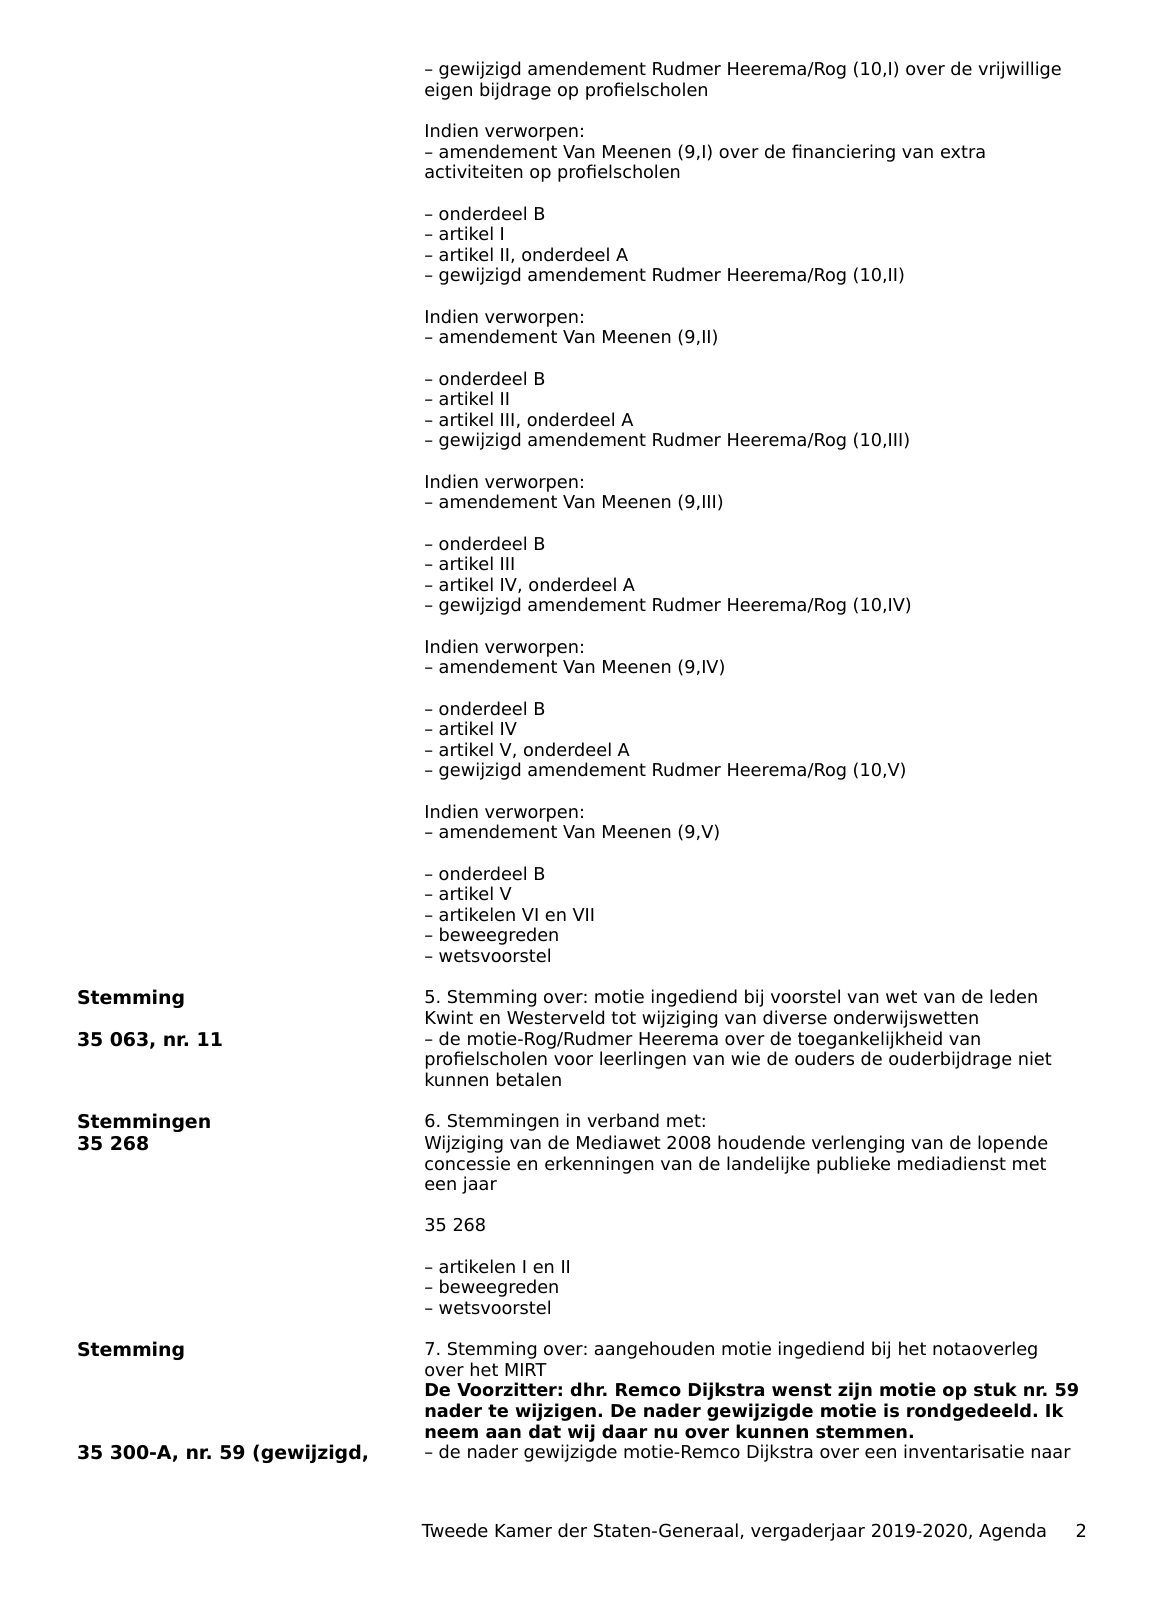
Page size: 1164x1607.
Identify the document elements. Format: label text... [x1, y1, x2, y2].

table_cell [401, 307, 418, 327]
table_cell Stemmingen [77, 1111, 401, 1133]
table_cell [401, 781, 418, 802]
table_cell [77, 1236, 401, 1257]
table_cell – artikel V [418, 884, 1087, 905]
table_cell [77, 781, 401, 802]
table_cell Indien verworpen: [418, 637, 1087, 657]
table_cell – beweegreden [418, 1277, 1087, 1298]
table_cell – amendement Van Meenen (9,I) over de financiering van extra activiteiten op profielscholen [418, 142, 1087, 183]
table_cell [401, 1090, 418, 1111]
table_cell [77, 802, 401, 822]
table_cell [77, 183, 401, 203]
table_cell – gewijzigd amendement Rudmer Heerema/Rog (10,IV) [418, 595, 1087, 616]
table_cell [77, 492, 401, 513]
table_cell 5. Stemming over: motie ingediend bij voorstel van wet van de leden Kwint en Westerveld tot wijziging van diverse onderwijswetten [418, 987, 1087, 1028]
table_cell [77, 369, 401, 389]
table_cell [77, 678, 401, 698]
table_cell 7. Stemming over: aangehouden motie ingediend bij het notaoverleg over het MIRT [418, 1339, 1087, 1380]
table_cell [401, 492, 418, 513]
table_cell [401, 987, 418, 1028]
table_cell [77, 595, 401, 616]
table_cell [77, 224, 401, 245]
table_cell [401, 595, 418, 616]
table_cell – gewijzigd amendement Rudmer Heerema/Rog (10,II) [418, 265, 1087, 286]
table_cell [401, 1380, 418, 1442]
table_cell [77, 1090, 401, 1111]
table_cell [401, 1298, 418, 1318]
table_cell [77, 327, 401, 348]
table_cell [401, 802, 418, 822]
table_cell [401, 1319, 418, 1339]
table_cell [418, 1195, 1087, 1215]
table_cell [401, 884, 418, 905]
table_cell Wijziging van de Mediawet 2008 houdende verlenging van de lopende concessie en erkenningen van de landelijke publieke mediadienst met een jaar [418, 1133, 1087, 1195]
table_cell [77, 699, 401, 719]
table_cell – artikel II [418, 389, 1087, 410]
table_cell [77, 1298, 401, 1318]
table_cell [401, 760, 418, 781]
table_cell [77, 265, 401, 286]
table_cell [77, 1277, 401, 1298]
table_cell Indien verworpen: [418, 307, 1087, 327]
table_cell [401, 905, 418, 925]
table_cell 35 063, nr. 11 [77, 1029, 401, 1090]
table_cell – artikel IV [418, 719, 1087, 740]
table_cell [418, 616, 1087, 637]
table_cell [401, 946, 418, 967]
table_cell [77, 1380, 401, 1442]
table_cell [401, 1442, 418, 1464]
table_cell [401, 1339, 418, 1380]
table_cell [77, 760, 401, 781]
table_cell [401, 843, 418, 863]
table_cell [401, 554, 418, 575]
table_cell [401, 1133, 418, 1195]
table_cell [77, 410, 401, 430]
table_cell [418, 678, 1087, 698]
table_cell [77, 719, 401, 740]
table_cell Indien verworpen: [418, 802, 1087, 822]
table_cell [77, 100, 401, 121]
table_cell [401, 740, 418, 760]
table_cell [401, 121, 418, 142]
table_cell – onderdeel B [418, 699, 1087, 719]
table_cell [401, 1195, 418, 1215]
table_cell [401, 183, 418, 203]
table_cell [77, 307, 401, 327]
table_cell [77, 575, 401, 595]
table_cell [418, 1319, 1087, 1339]
table_cell [401, 389, 418, 410]
table_cell [401, 534, 418, 554]
table_cell Stemming [77, 1339, 401, 1380]
table_cell [418, 513, 1087, 533]
table_cell [418, 843, 1087, 863]
table_cell [77, 925, 401, 946]
table_cell [401, 864, 418, 884]
table_cell – onderdeel B [418, 204, 1087, 224]
table_cell – artikel IV, onderdeel A [418, 575, 1087, 595]
table_cell – gewijzigd amendement Rudmer Heerema/Rog (10,I) over de vrijwillige eigen bijdrage op profielscholen [418, 59, 1087, 100]
table_cell [77, 245, 401, 265]
table_cell 35 300-A, nr. 59 (gewijzigd, [77, 1442, 401, 1464]
table_cell [418, 286, 1087, 307]
table_cell 35 268 [77, 1133, 401, 1195]
table_cell [77, 822, 401, 843]
table_cell [77, 204, 401, 224]
table_cell Indien verworpen: [418, 121, 1087, 142]
table_cell [401, 410, 418, 430]
table_cell [401, 224, 418, 245]
table_cell [401, 472, 418, 492]
table_cell [77, 1319, 401, 1339]
table_cell [401, 967, 418, 987]
table_cell [401, 925, 418, 946]
table_cell [77, 657, 401, 678]
table_cell – artikel II, onderdeel A [418, 245, 1087, 265]
table_cell [401, 513, 418, 533]
table_cell [77, 946, 401, 967]
table_cell [77, 740, 401, 760]
table_cell Stemming [77, 987, 401, 1028]
table_cell – artikel V, onderdeel A [418, 740, 1087, 760]
table_cell [418, 451, 1087, 472]
table_cell [401, 327, 418, 348]
table_cell [401, 657, 418, 678]
table_cell [77, 142, 401, 183]
table_cell [401, 286, 418, 307]
table_cell Indien verworpen: [418, 472, 1087, 492]
table_cell [77, 534, 401, 554]
table_cell [401, 451, 418, 472]
table_cell [401, 719, 418, 740]
table_cell [418, 100, 1087, 121]
table_cell [401, 575, 418, 595]
table_cell [401, 142, 418, 183]
table_cell [77, 348, 401, 368]
table_cell – wetsvoorstel [418, 1298, 1087, 1318]
table_cell – artikel III [418, 554, 1087, 575]
table_cell 6. Stemmingen in verband met: [418, 1111, 1087, 1133]
table_cell [418, 1090, 1087, 1111]
table_cell [418, 183, 1087, 203]
table_cell [77, 451, 401, 472]
table_cell – amendement Van Meenen (9,II) [418, 327, 1087, 348]
table_cell [77, 864, 401, 884]
table_cell [401, 348, 418, 368]
table_cell – onderdeel B [418, 369, 1087, 389]
table_cell [401, 1236, 418, 1257]
table_cell [401, 1277, 418, 1298]
table_cell – beweegreden [418, 925, 1087, 946]
table_cell [401, 204, 418, 224]
table_cell [401, 245, 418, 265]
table_cell 35 268 [418, 1215, 1087, 1236]
table_cell [401, 822, 418, 843]
table_cell [418, 967, 1087, 987]
table_cell [77, 59, 401, 100]
table_cell [401, 369, 418, 389]
table_cell [77, 616, 401, 637]
table_cell [77, 1215, 401, 1236]
table_cell [418, 348, 1087, 368]
table_cell [77, 389, 401, 410]
table_cell [77, 843, 401, 863]
table_cell – amendement Van Meenen (9,III) [418, 492, 1087, 513]
table_cell – de motie-Rog/Rudmer Heerema over de toegankelijkheid van profielscholen voor leerlingen van wie de ouders de ouderbijdrage niet kunnen betalen [418, 1029, 1087, 1090]
table_cell [77, 513, 401, 533]
table_cell – artikelen VI en VII [418, 905, 1087, 925]
table_cell – artikelen I en II [418, 1257, 1087, 1277]
table_cell – gewijzigd amendement Rudmer Heerema/Rog (10,III) [418, 430, 1087, 451]
table_cell [401, 1257, 418, 1277]
table_cell [77, 286, 401, 307]
table_cell [401, 59, 418, 100]
table_cell – gewijzigd amendement Rudmer Heerema/Rog (10,V) [418, 760, 1087, 781]
table_cell – de nader gewijzigde motie-Remco Dijkstra over een inventarisatie naar [418, 1442, 1087, 1464]
table_cell [77, 472, 401, 492]
table_cell [77, 967, 401, 987]
table_cell [401, 1215, 418, 1236]
table_cell [401, 265, 418, 286]
table_cell – amendement Van Meenen (9,IV) [418, 657, 1087, 678]
table_cell [77, 1257, 401, 1277]
table_cell [401, 100, 418, 121]
table_cell [77, 1195, 401, 1215]
table_cell – amendement Van Meenen (9,V) [418, 822, 1087, 843]
table_cell [77, 121, 401, 142]
table_cell [77, 430, 401, 451]
table_cell – onderdeel B [418, 864, 1087, 884]
table_cell [77, 905, 401, 925]
table_cell [401, 616, 418, 637]
table_cell [401, 678, 418, 698]
table_cell [401, 430, 418, 451]
table_cell [401, 1029, 418, 1090]
table_cell – artikel I [418, 224, 1087, 245]
table_cell [77, 637, 401, 657]
table_cell De Voorzitter: dhr. Remco Dijkstra wenst zijn motie op stuk nr. 59 nader te wijzigen. De nader gewijzigde motie is rondgedeeld. Ik neem aan dat wij daar nu over kunnen stemmen. [418, 1380, 1087, 1442]
table_cell [418, 1236, 1087, 1257]
table_cell [401, 637, 418, 657]
table_cell – wetsvoorstel [418, 946, 1087, 967]
table_cell [401, 699, 418, 719]
table_cell [77, 884, 401, 905]
table_cell – onderdeel B [418, 534, 1087, 554]
table_cell [401, 1111, 418, 1133]
table_cell [418, 781, 1087, 802]
table_cell – artikel III, onderdeel A [418, 410, 1087, 430]
table_cell [77, 554, 401, 575]
